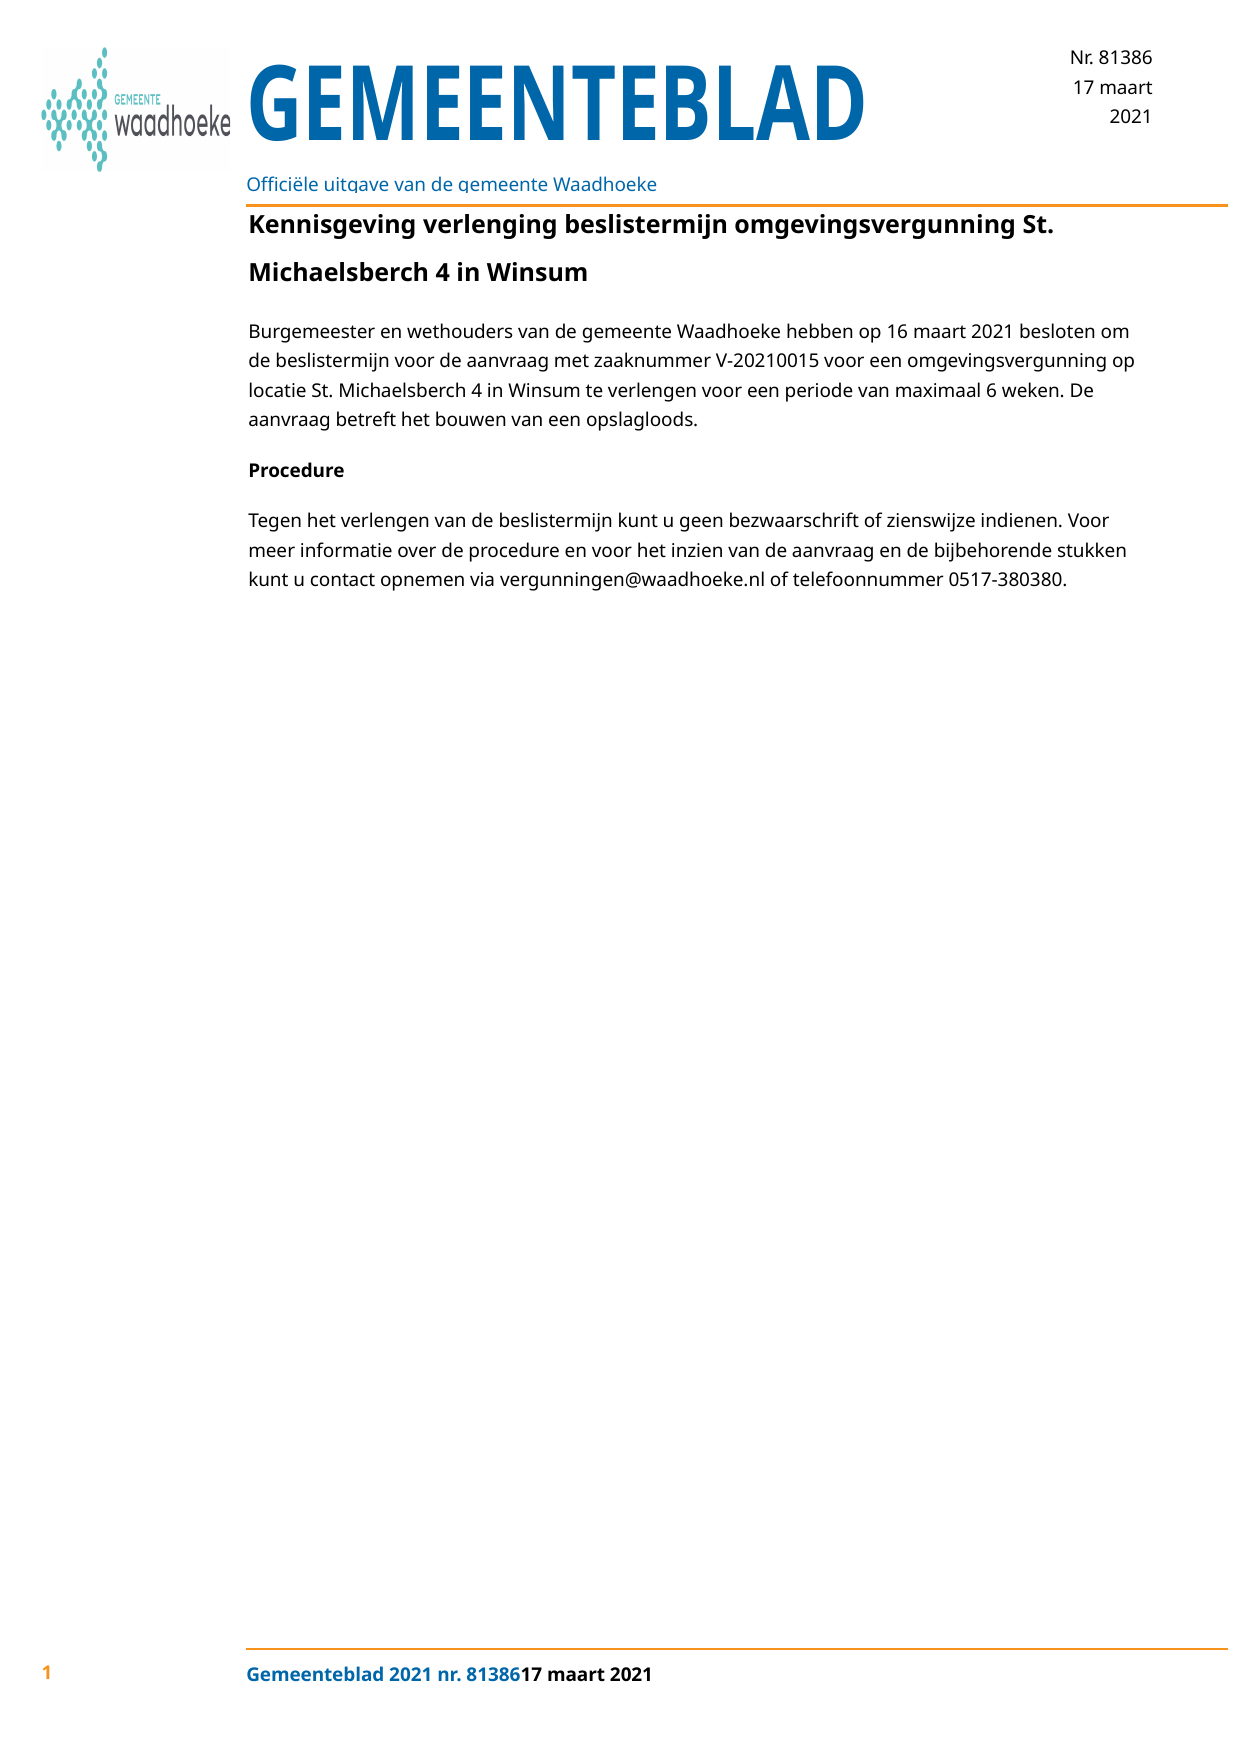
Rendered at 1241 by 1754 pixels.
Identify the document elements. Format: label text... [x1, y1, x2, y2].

text Procedure [248, 457, 1152, 483]
picture [41, 47, 231, 172]
text Burgemeester en wethouders van de gemeente Waadhoeke hebben op 16 maart 2021 besloten om de beslistermijn voor de aanvraag met zaaknummer V-20210015 voor een omgevingsvergunning op locatie St. Michaelsberch 4 in Winsum te verlengen voor een periode van maximaal 6 weken. De aanvraag betreft het bouwen van een opslagloods. [248, 318, 1152, 432]
text Kennisgeving verlenging beslistermijn omgevingsvergunning St. Michaelsberch 4 in Winsum [248, 207, 1152, 288]
text Tegen het verlengen van de beslistermijn kunt u geen bezwaarschrift of zienswijze indienen. Voor meer informatie over de procedure en voor het inzien van de aanvraag en de bijbehorende stukken kunt u contact opnemen via vergunningen@waadhoeke.nl of telefoonnummer 0517-380380. [248, 507, 1152, 592]
